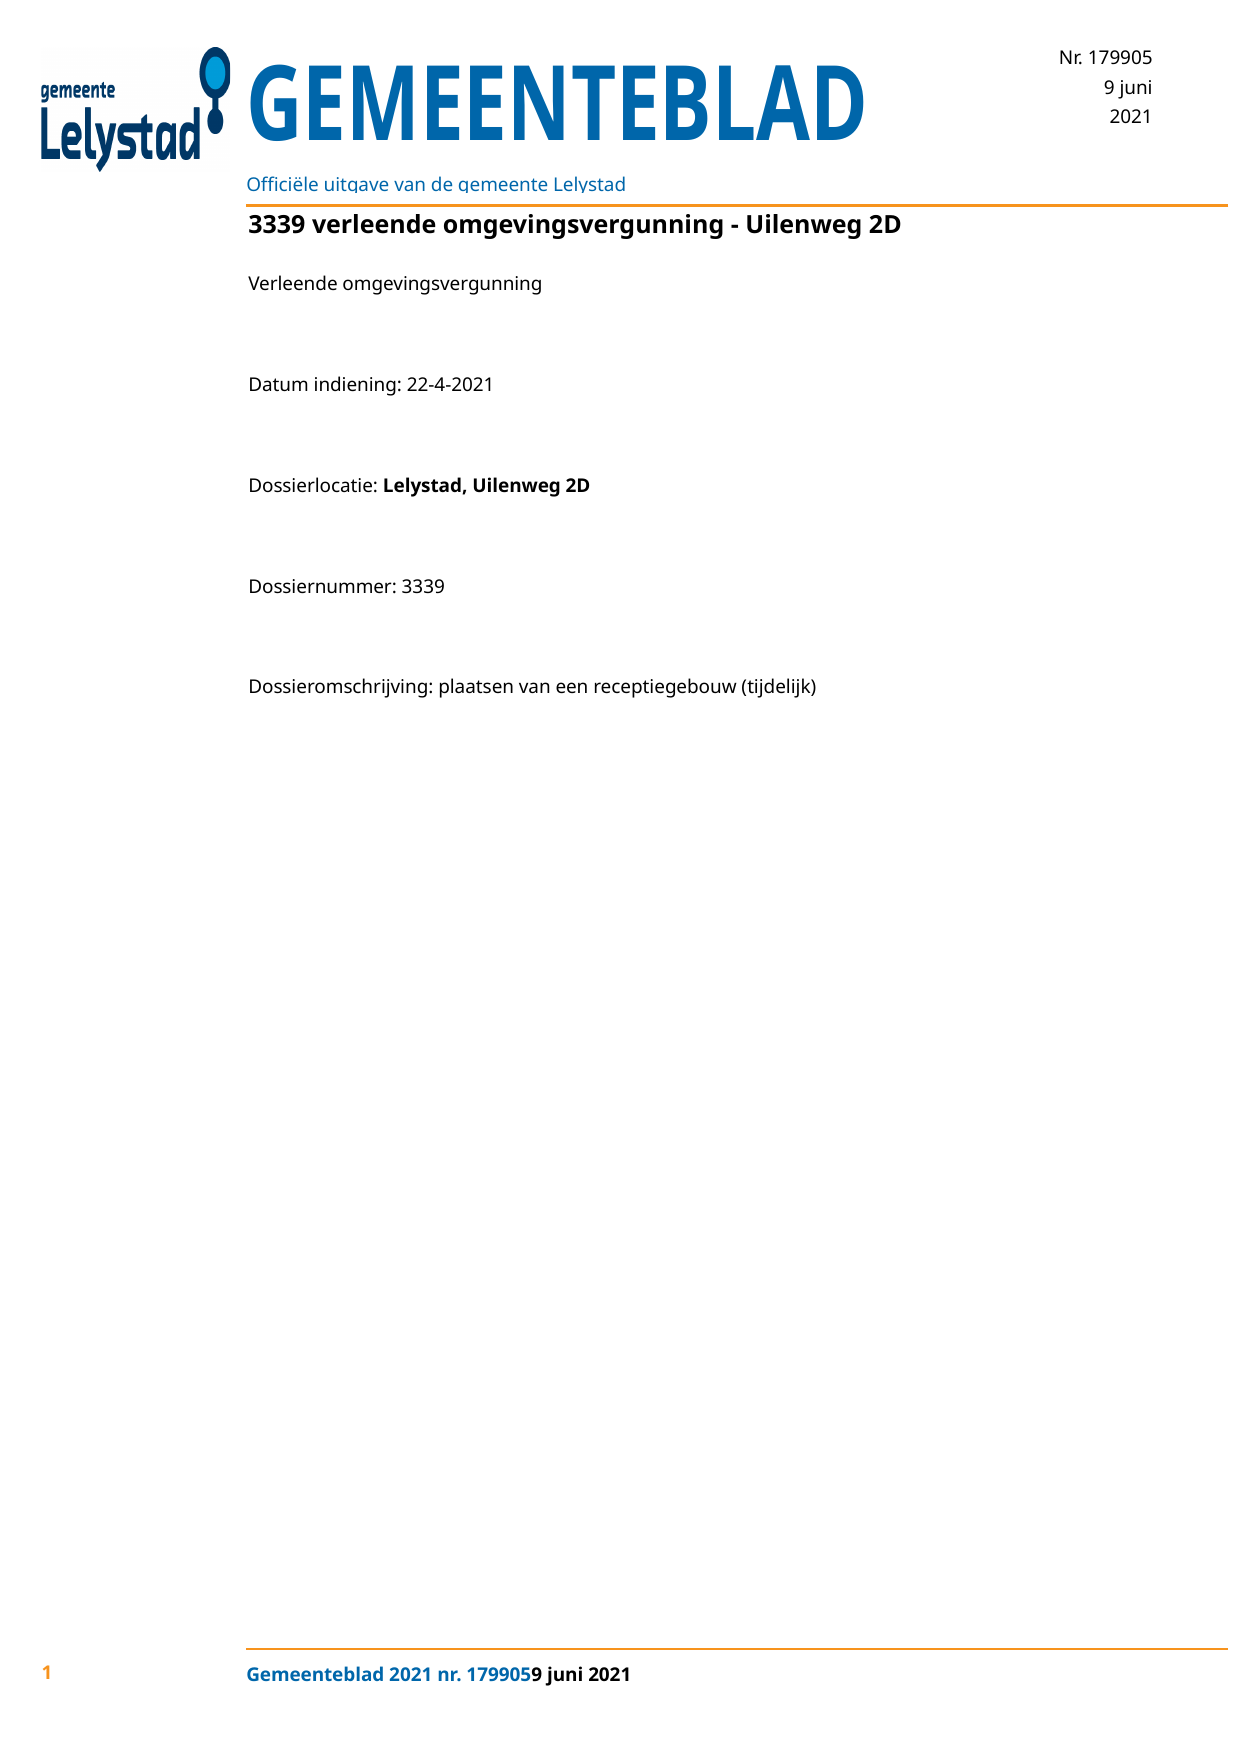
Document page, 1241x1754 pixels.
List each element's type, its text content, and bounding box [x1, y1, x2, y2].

picture [41, 47, 231, 172]
text Dossieromschrijving: plaatsen van een receptiegebouw (tijdelijk) [248, 674, 1152, 699]
text Dossiernummer: 3339 [248, 573, 1152, 598]
text 3339 verleende omgevingsvergunning - Uilenweg 2D [248, 207, 1152, 241]
text Dossierlocatie: Lelystad, Uilenweg 2D [248, 472, 1152, 498]
text Verleende omgevingsvergunning [248, 270, 1152, 296]
text Datum indiening: 22-4-2021 [248, 371, 1152, 397]
